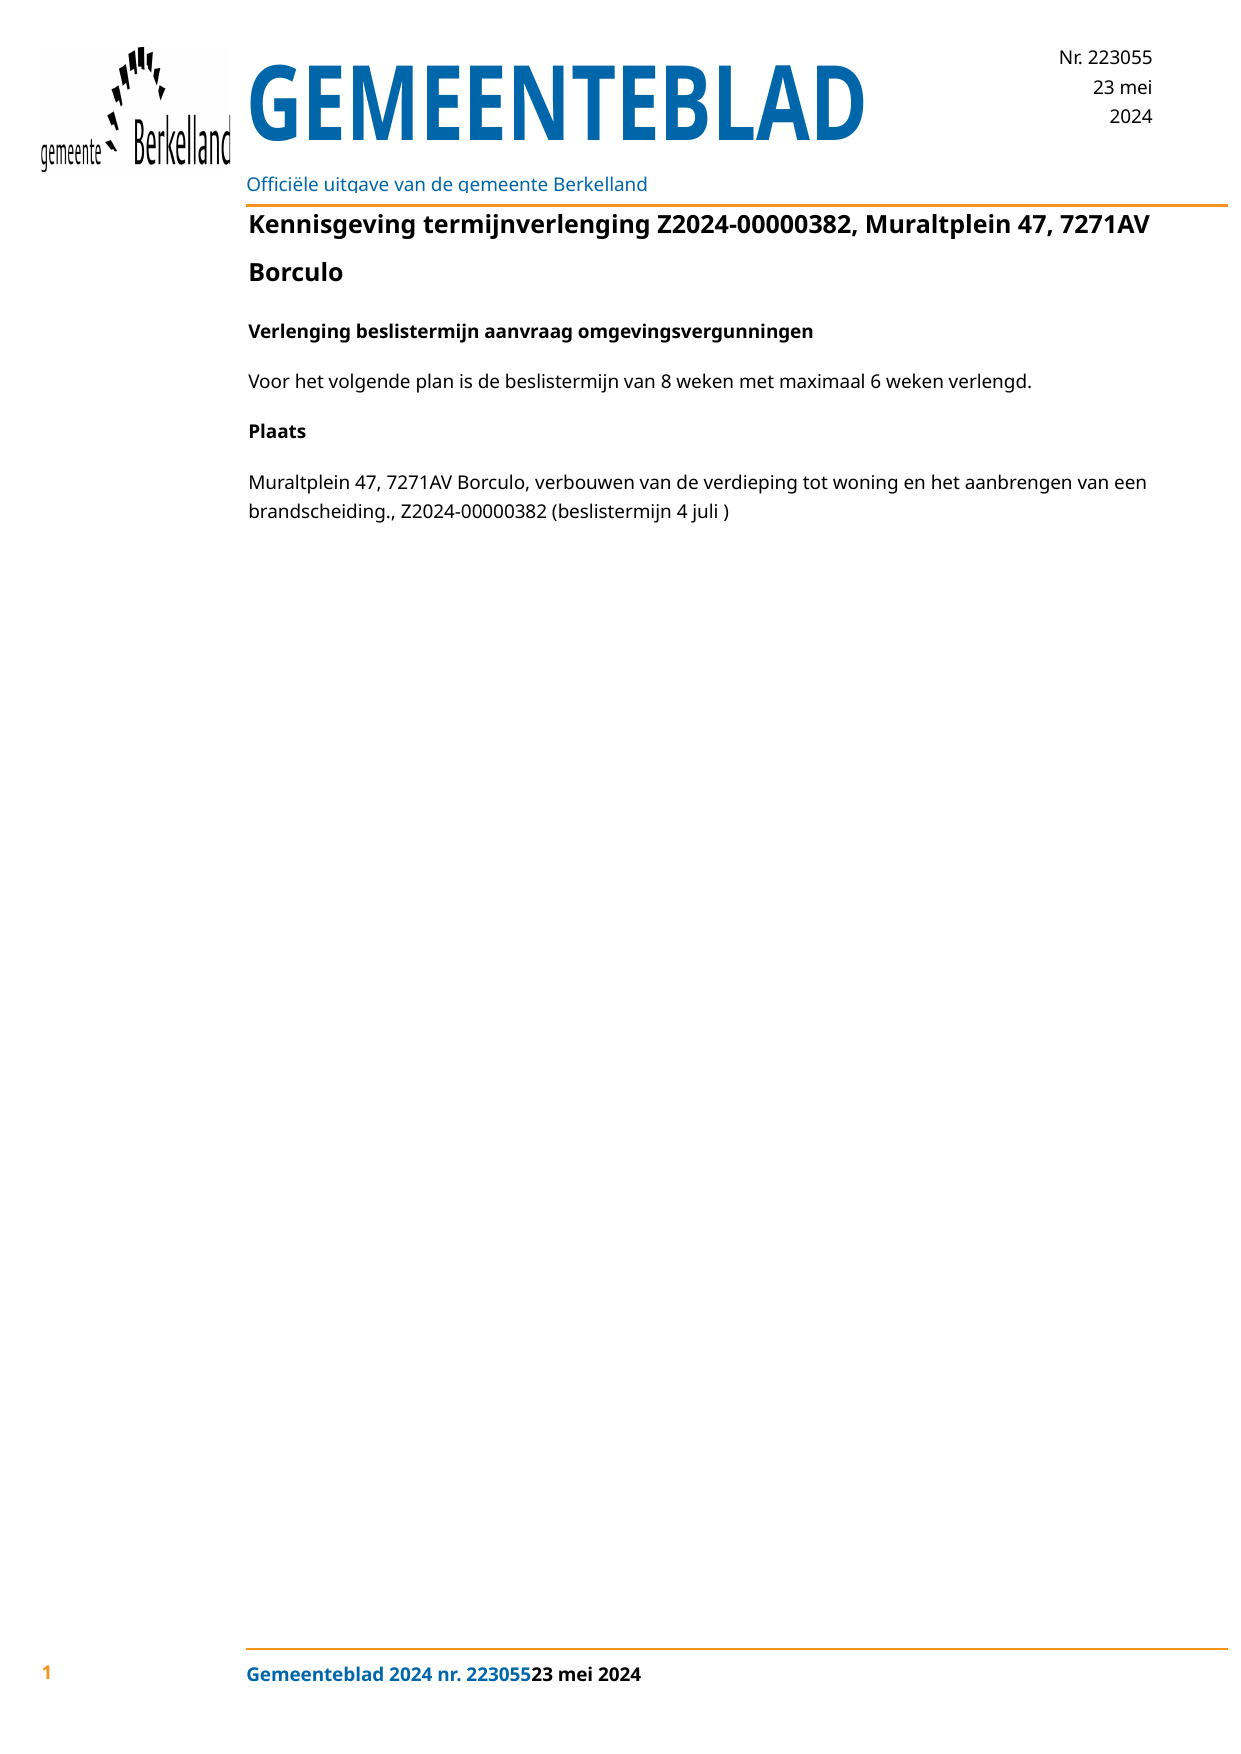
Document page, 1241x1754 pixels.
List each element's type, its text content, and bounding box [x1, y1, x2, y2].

picture [41, 47, 231, 172]
text Verlenging beslistermijn aanvraag omgevingsvergunningen [248, 318, 1152, 344]
text Kennisgeving termijnverlenging Z2024-00000382, Muraltplein 47, 7271AV Borculo [248, 207, 1152, 288]
text Plaats [248, 419, 1152, 444]
text Muraltplein 47, 7271AV Borculo, verbouwen van de verdieping tot woning en het aanbrengen van een brandscheiding., Z2024-00000382 (beslistermijn 4 juli ) [248, 469, 1152, 524]
text Voor het volgende plan is de beslistermijn van 8 weken met maximaal 6 weken verlengd. [248, 368, 1152, 394]
